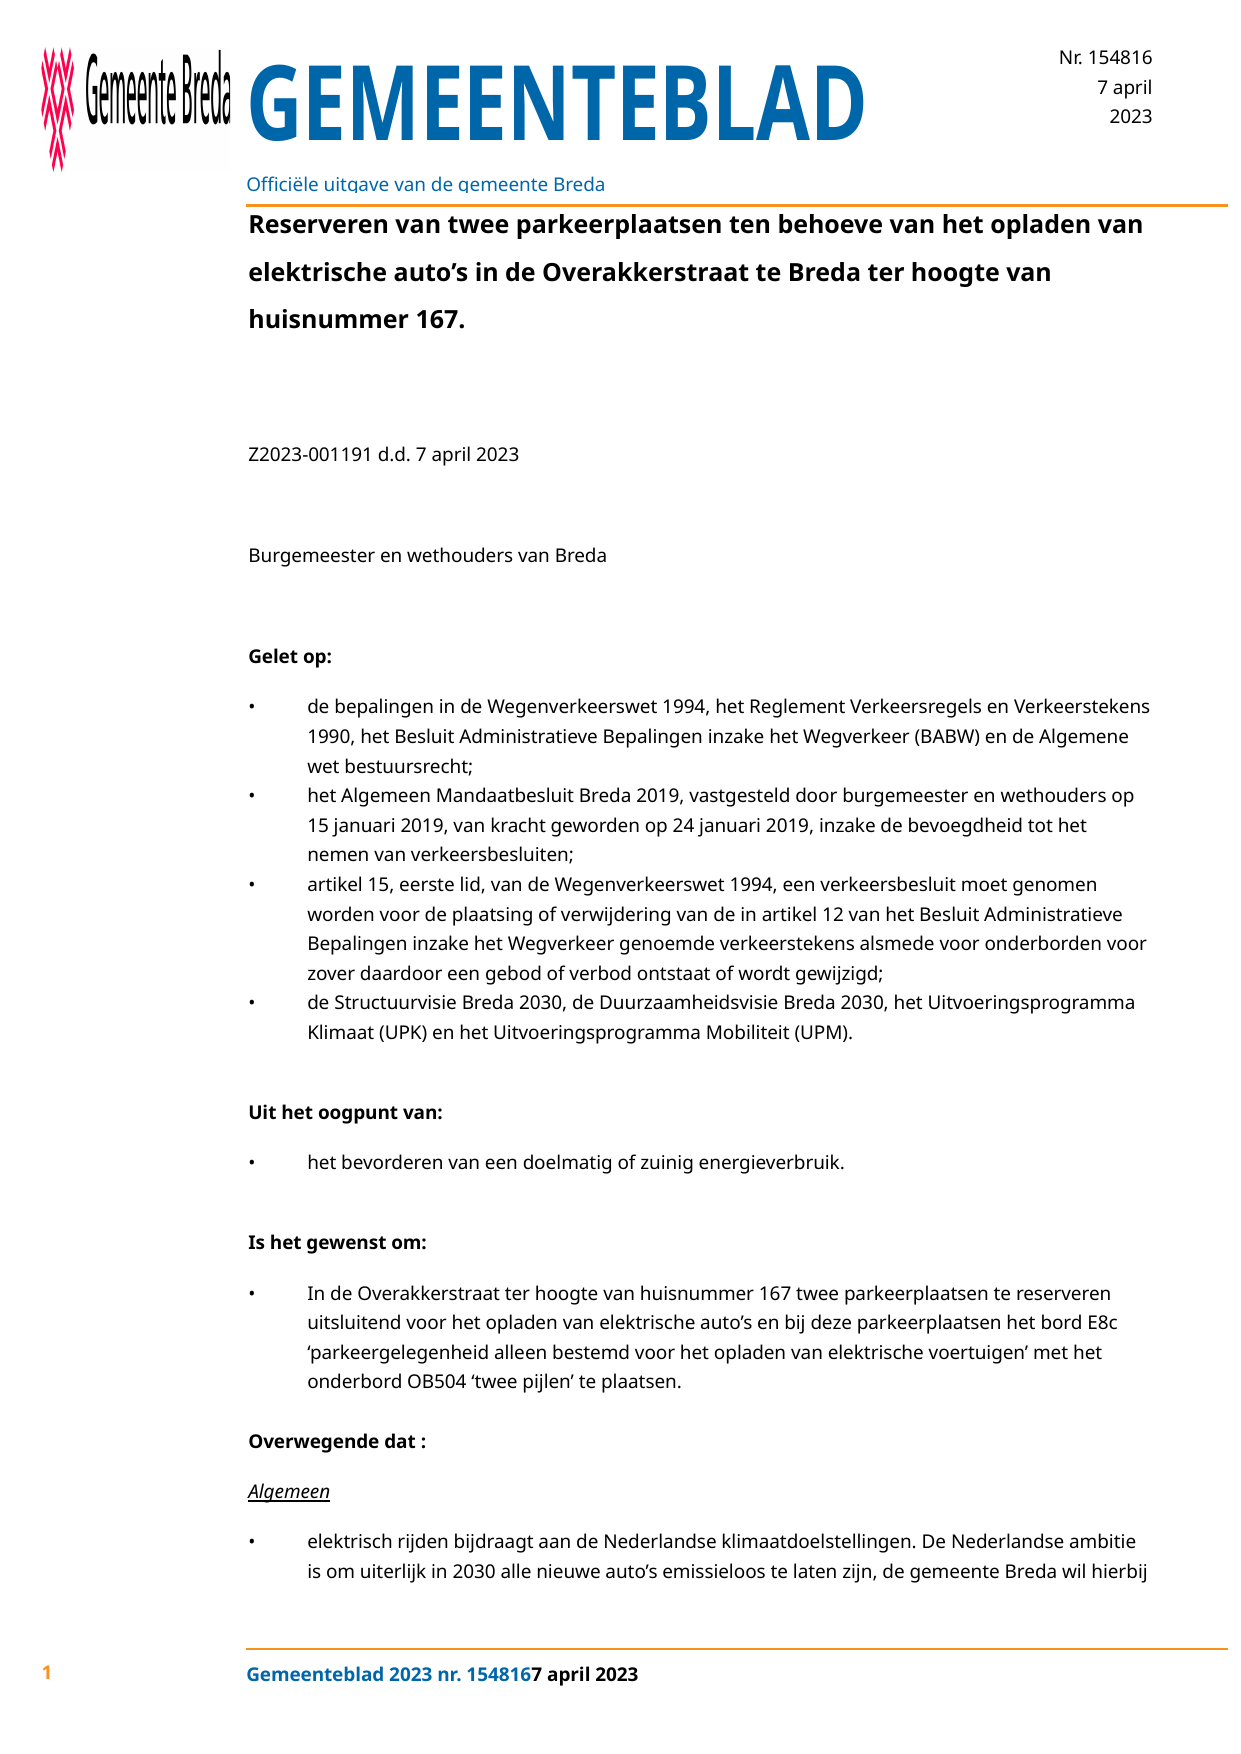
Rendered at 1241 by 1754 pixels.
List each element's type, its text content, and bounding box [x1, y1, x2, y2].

text Algemeen [248, 1478, 1152, 1504]
text Z2023-001191 d.d. 7 april 2023 [248, 442, 1152, 467]
text Reserveren van twee parkeerplaatsen ten behoeve van het opladen van elektrische auto’s in de Overakkerstraat te Breda ter hoogte van huisnummer 167. [248, 207, 1152, 336]
text Is het gewenst om: [248, 1229, 1152, 1255]
list artikel 15, eerste lid, van de Wegenverkeerswet 1994, een verkeersbesluit moet genomen worden voor de plaatsing of verwijdering van de in artikel 12 van het Besluit Administratieve Bepalingen inzake het Wegverkeer genoemde verkeerstekens alsmede voor onderborden voor zover daardoor een gebod of verbod ontstaat of wordt gewijzigd; [248, 871, 1152, 986]
text Burgemeester en wethouders van Breda [248, 542, 1152, 568]
text Overwegende dat : [248, 1428, 1152, 1454]
list In de Overakkerstraat ter hoogte van huisnummer 167 twee parkeerplaatsen te reserveren uitsluitend voor het opladen van elektrische auto’s en bij deze parkeerplaatsen het bord E8c ‘parkeergelegenheid alleen bestemd voor het opladen van elektrische voertuigen’ met het onderbord OB504 ‘twee pijlen’ te plaatsen. [248, 1280, 1152, 1394]
picture [41, 47, 231, 172]
list het Algemeen Mandaatbesluit Breda 2019, vastgesteld door burgemeester en wethouders op 15 januari 2019, van kracht geworden op 24 januari 2019, inzake de bevoegdheid tot het nemen van verkeersbesluiten; [248, 782, 1152, 867]
text Gelet op: [248, 643, 1152, 669]
list de Structuurvisie Breda 2030, de Duurzaamheidsvisie Breda 2030, het Uitvoeringsprogramma Klimaat (UPK) en het Uitvoeringsprogramma Mobiliteit (UPM). [248, 989, 1152, 1045]
list elektrisch rijden bijdraagt aan de Nederlandse klimaatdoelstellingen. De Nederlandse ambitie is om uiterlijk in 2030 alle nieuwe auto’s emissieloos te laten zijn, de gemeente Breda wil hierbij [248, 1529, 1152, 1584]
list het bevorderen van een doelmatig of zuinig energieverbruik. [248, 1149, 1152, 1175]
list de bepalingen in de Wegenverkeerswet 1994, het Reglement Verkeersregels en Verkeerstekens 1990, het Besluit Administratieve Bepalingen inzake het Wegverkeer (BABW) en de Algemene wet bestuursrecht; [248, 694, 1152, 779]
text Uit het oogpunt van: [248, 1099, 1152, 1125]
